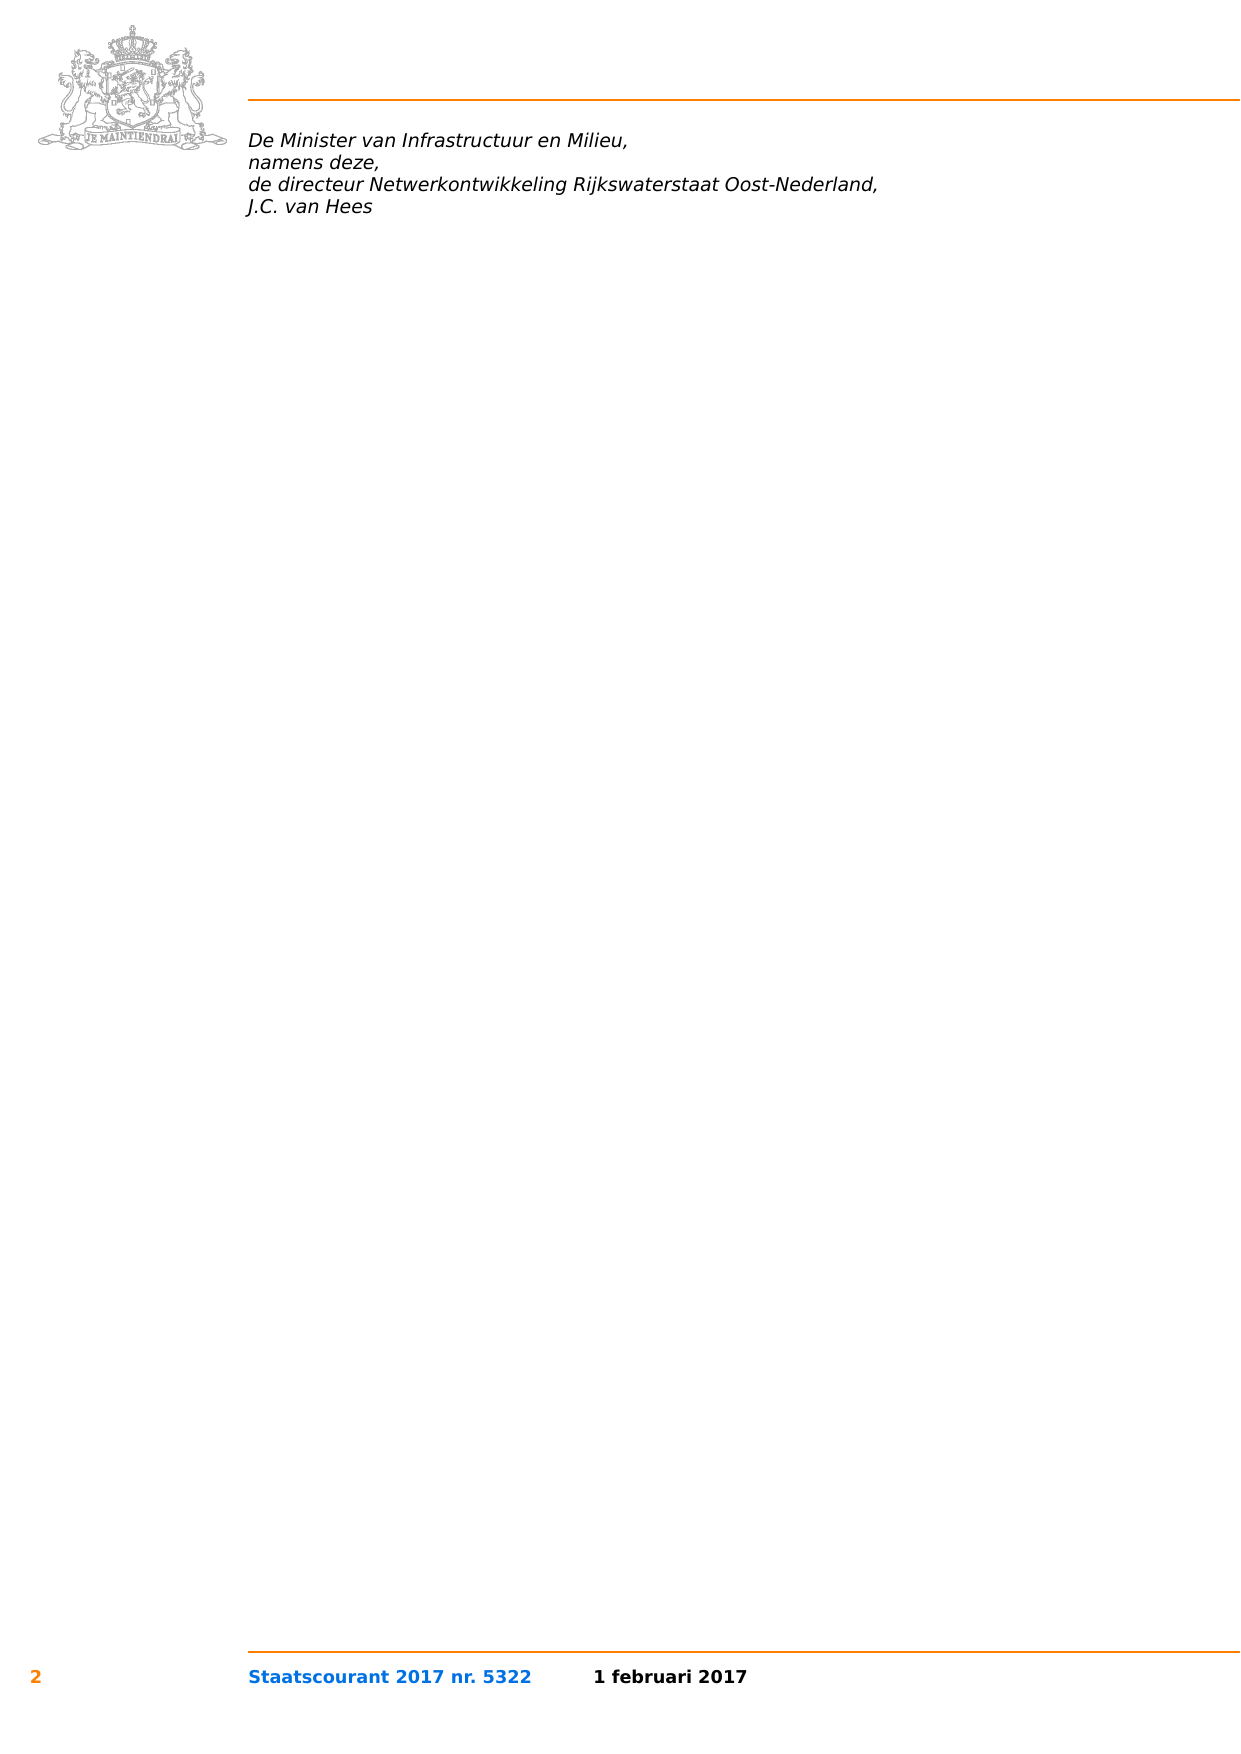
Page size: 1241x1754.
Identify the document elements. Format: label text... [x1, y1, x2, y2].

picture [38, 25, 227, 150]
text De Minister van Infrastructuur en Milieu, namens deze, de directeur Netwerkontwikkeling Rijkswaterstaat Oost-Nederland, J.C. van Hees [248, 130, 1163, 218]
